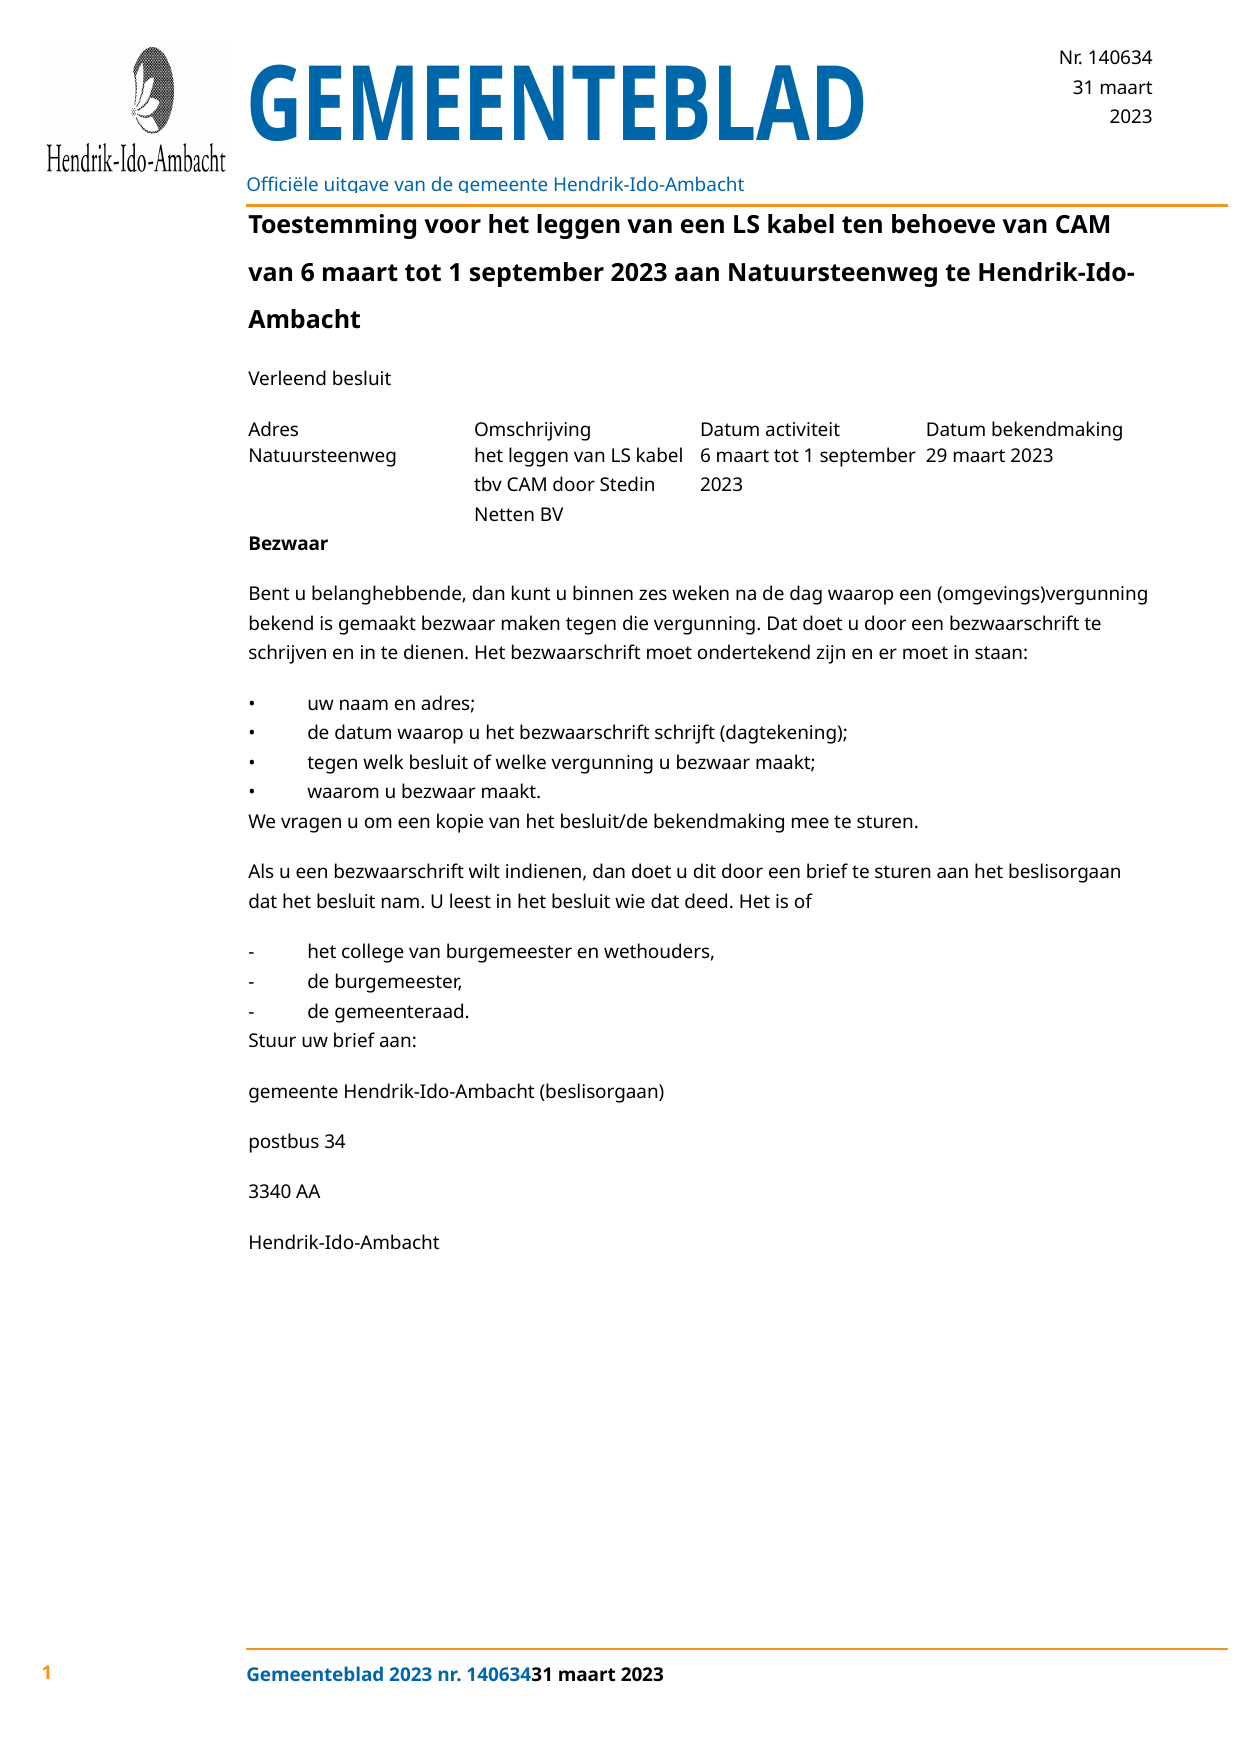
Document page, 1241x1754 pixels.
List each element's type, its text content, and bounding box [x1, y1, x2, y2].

text We vragen u om een kopie van het besluit/de bekendmaking mee te sturen. [248, 808, 1152, 834]
table_header Datum bekendmaking [926, 416, 1152, 442]
table_cell het leggen van LS kabel tbv CAM door Stedin Netten BV [474, 442, 700, 527]
picture [41, 47, 231, 172]
list het college van burgemeester en wethouders, [248, 939, 1152, 964]
text Als u een bezwaarschrift wilt indienen, dan doet u dit door een brief te sturen aan het beslisorgaan dat het besluit nam. U leest in het besluit wie dat deed. Het is of [248, 859, 1152, 914]
text postbus 34 [248, 1128, 1152, 1154]
text Hendrik-Ido-Ambacht [248, 1229, 1152, 1255]
table_header Omschrijving [474, 416, 700, 442]
table_cell Natuursteenweg [248, 442, 474, 527]
list de datum waarop u het bezwaarschrift schrijft (dagtekening); [248, 719, 1152, 745]
text Stuur uw brief aan: [248, 1027, 1152, 1053]
text Verleend besluit [248, 366, 1152, 391]
table_cell 29 maart 2023 [926, 442, 1152, 527]
table_header Datum activiteit [700, 416, 926, 442]
text Bent u belanghebbende, dan kunt u binnen zes weken na de dag waarop een (omgevings)vergunning bekend is gemaakt bezwaar maken tegen die vergunning. Dat doet u door een bezwaarschrift te schrijven en in te dienen. Het bezwaarschrift moet ondertekend zijn en er moet in staan: [248, 580, 1152, 665]
list de burgemeester, [248, 968, 1152, 994]
text Toestemming voor het leggen van een LS kabel ten behoeve van CAM van 6 maart tot 1 september 2023 aan Natuursteenweg te Hendrik-Ido-Ambacht [248, 207, 1152, 336]
table_cell 6 maart tot 1 september 2023 [700, 442, 926, 527]
text 3340 AA [248, 1179, 1152, 1204]
list waarom u bezwaar maakt. [248, 779, 1152, 804]
list tegen welk besluit of welke vergunning u bezwaar maakt; [248, 749, 1152, 775]
table_header Adres [248, 416, 474, 442]
list de gemeenteraad. [248, 998, 1152, 1023]
text Bezwaar [248, 530, 1152, 556]
list uw naam en adres; [248, 690, 1152, 716]
text gemeente Hendrik-Ido-Ambacht (beslisorgaan) [248, 1078, 1152, 1103]
